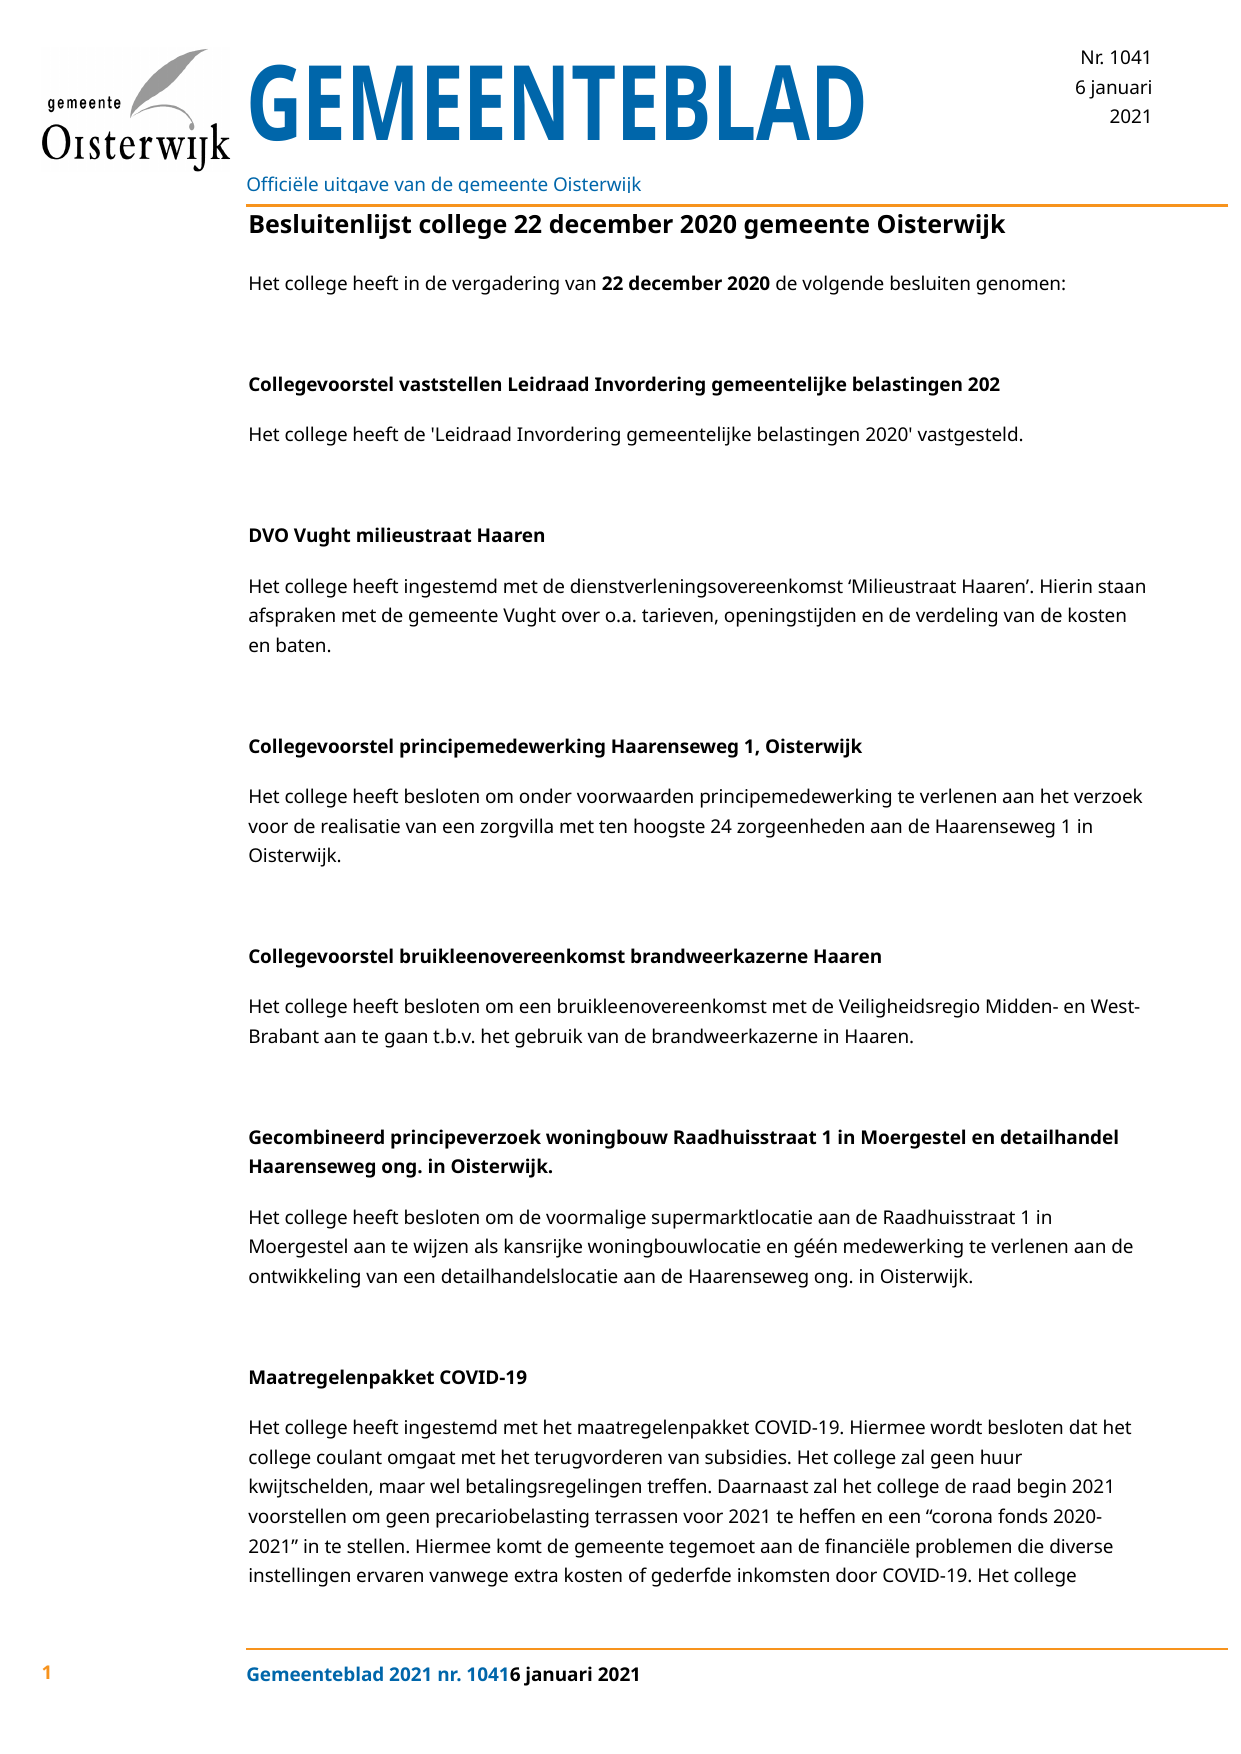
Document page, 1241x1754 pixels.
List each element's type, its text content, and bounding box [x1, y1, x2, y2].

text Collegevoorstel bruikleenovereenkomst brandweerkazerne Haaren [248, 943, 1152, 969]
text Collegevoorstel vaststellen Leidraad Invordering gemeentelijke belastingen 202 [248, 371, 1152, 397]
text Besluitenlijst college 22 december 2020 gemeente Oisterwijk [248, 207, 1152, 241]
text Het college heeft in de vergadering van 22 december 2020 de volgende besluiten genomen: [248, 270, 1152, 296]
text Collegevoorstel principemedewerking Haarenseweg 1, Oisterwijk [248, 733, 1152, 758]
text Het college heeft ingestemd met het maatregelenpakket COVID-19. Hiermee wordt besloten dat het college coulant omgaat met het terugvorderen van subsidies. Het college zal geen huur kwijtschelden, maar wel betalingsregelingen treffen. Daarnaast zal het college de raad begin 2021 voorstellen om geen precariobelasting terrassen voor 2021 te heffen en een “corona fonds 2020-2021” in te stellen. Hiermee komt de gemeente tegemoet aan de financiële problemen die diverse instellingen ervaren vanwege extra kosten of gederfde inkomsten door COVID-19. Het college [248, 1414, 1152, 1588]
text Het college heeft besloten om de voormalige supermarktlocatie aan de Raadhuisstraat 1 in Moergestel aan te wijzen als kansrijke woningbouwlocatie en géén medewerking te verlenen aan de ontwikkeling van een detailhandelslocatie aan de Haarenseweg ong. in Oisterwijk. [248, 1204, 1152, 1289]
text Gecombineerd principeverzoek woningbouw Raadhuisstraat 1 in Moergestel en detailhandel Haarenseweg ong. in Oisterwijk. [248, 1124, 1152, 1179]
text Het college heeft besloten om onder voorwaarden principemedewerking te verlenen aan het verzoek voor de realisatie van een zorgvilla met ten hoogste 24 zorgeenheden aan de Haarenseweg 1 in Oisterwijk. [248, 783, 1152, 868]
text Het college heeft ingestemd met de dienstverleningsovereenkomst ‘Milieustraat Haaren’. Hierin staan afspraken met de gemeente Vught over o.a. tarieven, openingstijden en de verdeling van de kosten en baten. [248, 573, 1152, 658]
picture [41, 47, 231, 172]
text Maatregelenpakket COVID-19 [248, 1364, 1152, 1390]
text Het college heeft de 'Leidraad Invordering gemeentelijke belastingen 2020' vastgesteld. [248, 422, 1152, 447]
text DVO Vught milieustraat Haaren [248, 522, 1152, 548]
text Het college heeft besloten om een bruikleenovereenkomst met de Veiligheidsregio Midden- en West-Brabant aan te gaan t.b.v. het gebruik van de brandweerkazerne in Haaren. [248, 994, 1152, 1049]
